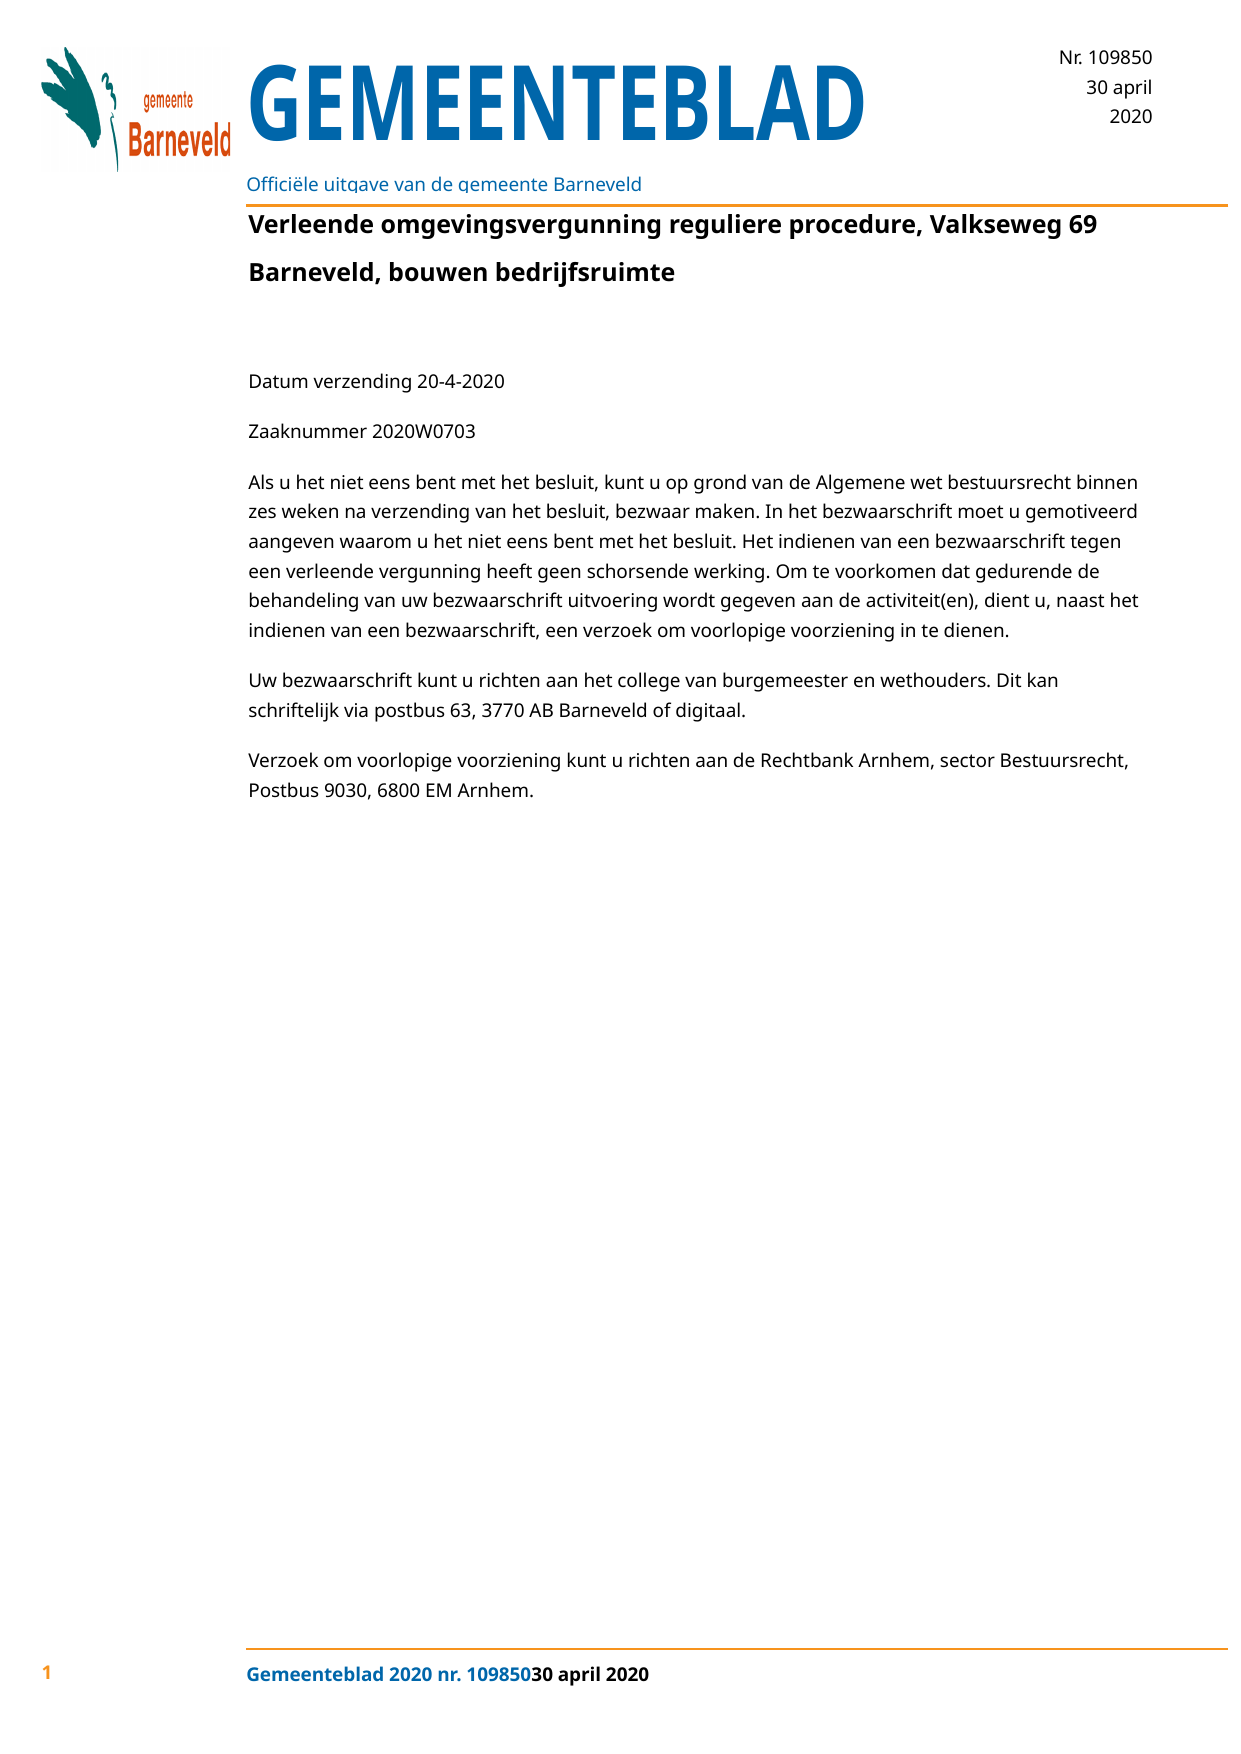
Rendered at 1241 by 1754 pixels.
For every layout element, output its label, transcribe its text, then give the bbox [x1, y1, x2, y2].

picture [41, 47, 231, 172]
text Datum verzending 20-4-2020 [248, 368, 1152, 394]
text Zaaknummer 2020W0703 [248, 419, 1152, 444]
text Verzoek om voorlopige voorziening kunt u richten aan de Rechtbank Arnhem, sector Bestuursrecht, Postbus 9030, 6800 EM Arnhem. [248, 747, 1152, 803]
text Verleende omgevingsvergunning reguliere procedure, Valkseweg 69 Barneveld, bouwen bedrijfsruimte [248, 207, 1152, 288]
text Als u het niet eens bent met het besluit, kunt u op grond van de Algemene wet bestuursrecht binnen zes weken na verzending van het besluit, bezwaar maken. In het bezwaarschrift moet u gemotiveerd aangeven waarom u het niet eens bent met het besluit. Het indienen van een bezwaarschrift tegen een verleende vergunning heeft geen schorsende werking. Om te voorkomen dat gedurende de behandeling van uw bezwaarschrift uitvoering wordt gegeven aan de activiteit(en), dient u, naast het indienen van een bezwaarschrift, een verzoek om voorlopige voorziening in te dienen. [248, 469, 1152, 643]
text Uw bezwaarschrift kunt u richten aan het college van burgemeester en wethouders. Dit kan schriftelijk via postbus 63, 3770 AB Barneveld of digitaal. [248, 667, 1152, 723]
